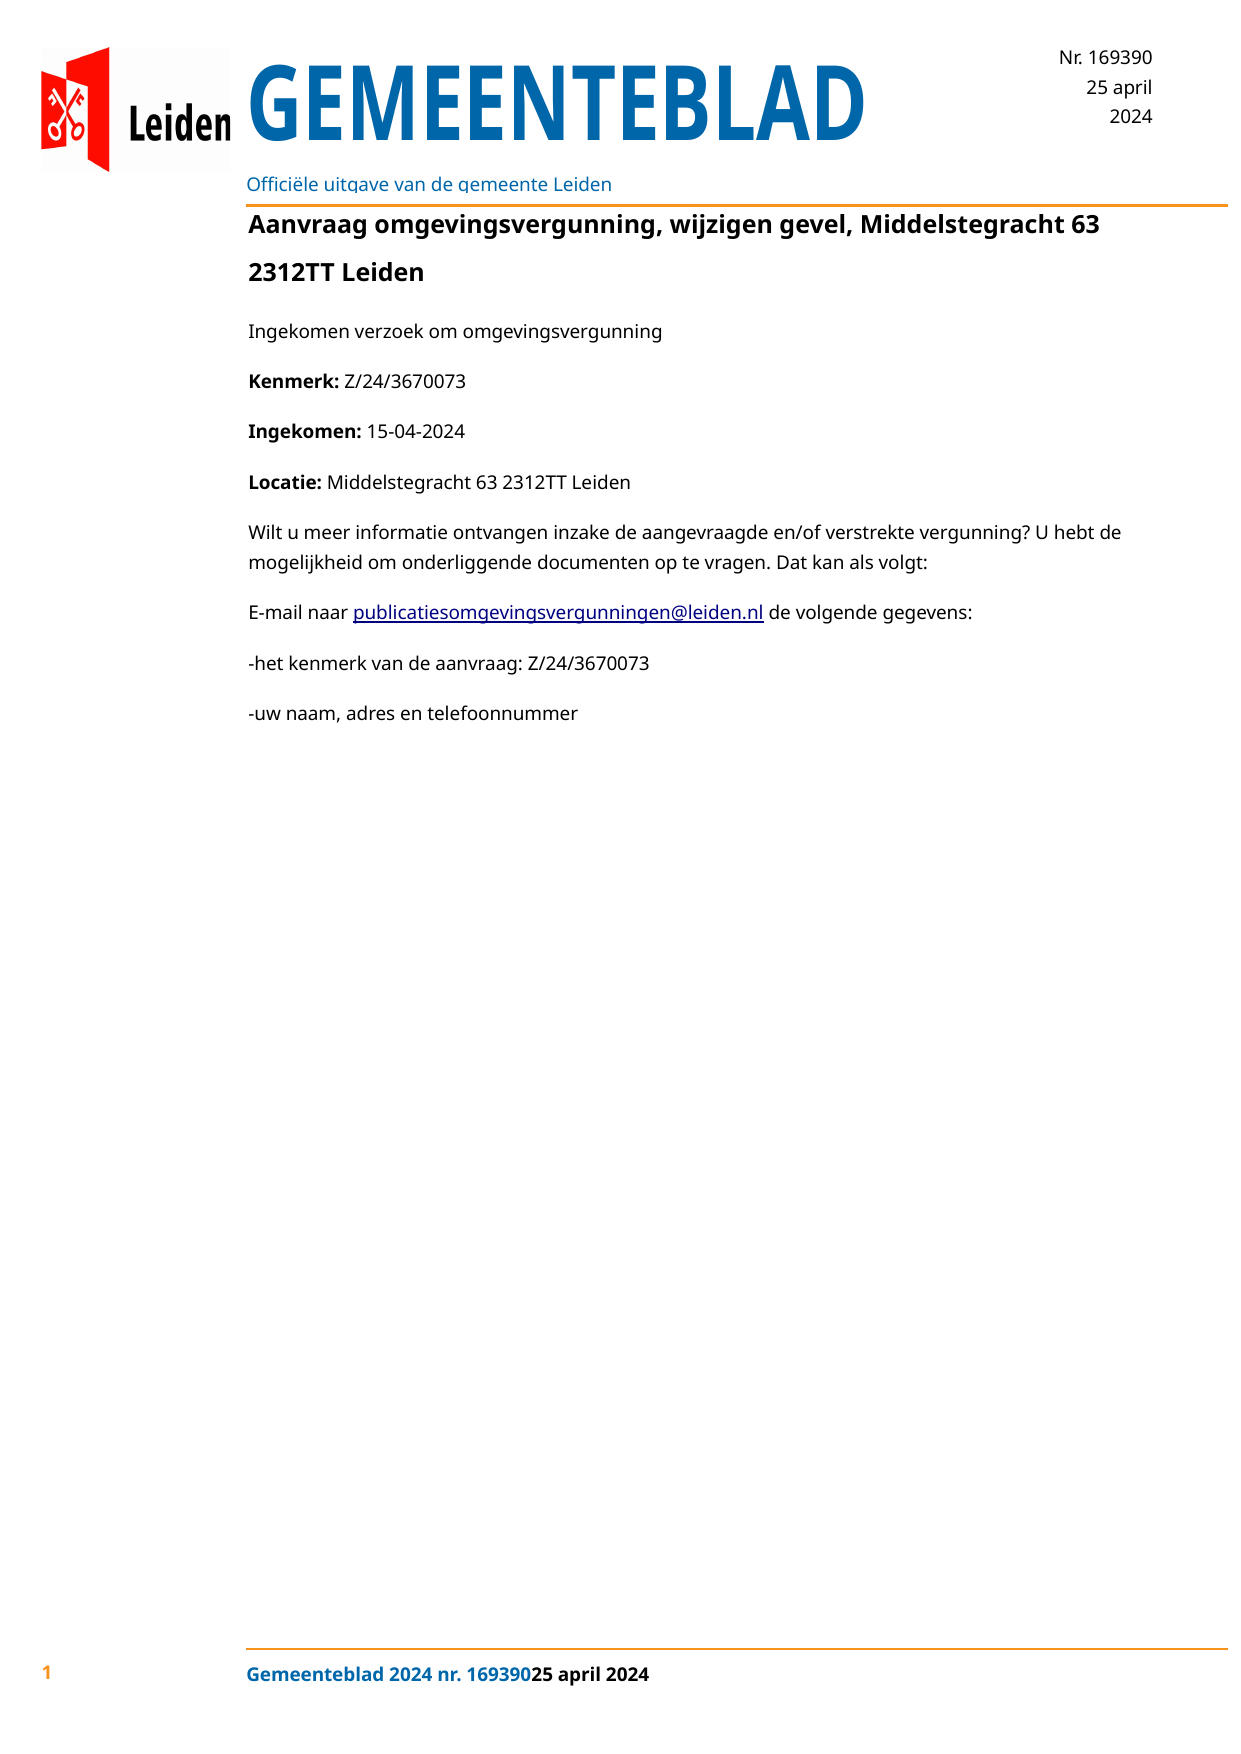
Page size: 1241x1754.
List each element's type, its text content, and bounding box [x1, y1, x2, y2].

picture [41, 47, 231, 172]
text -uw naam, adres en telefoonnummer [248, 700, 1152, 726]
text -het kenmerk van de aanvraag: Z/24/3670073 [248, 650, 1152, 676]
text Kenmerk: Z/24/3670073 [248, 368, 1152, 394]
text Wilt u meer informatie ontvangen inzake de aangevraagde en/of verstrekte vergunning? U hebt de mogelijkheid om onderliggende documenten op te vragen. Dat kan als volgt: [248, 519, 1152, 575]
text E-mail naar publicatiesomgevingsvergunningen@leiden.nl de volgende gegevens: [248, 599, 1152, 625]
text Locatie: Middelstegracht 63 2312TT Leiden [248, 469, 1152, 495]
text Ingekomen: 15-04-2024 [248, 419, 1152, 444]
text Aanvraag omgevingsvergunning, wijzigen gevel, Middelstegracht 63 2312TT Leiden [248, 207, 1152, 288]
text Ingekomen verzoek om omgevingsvergunning [248, 318, 1152, 344]
